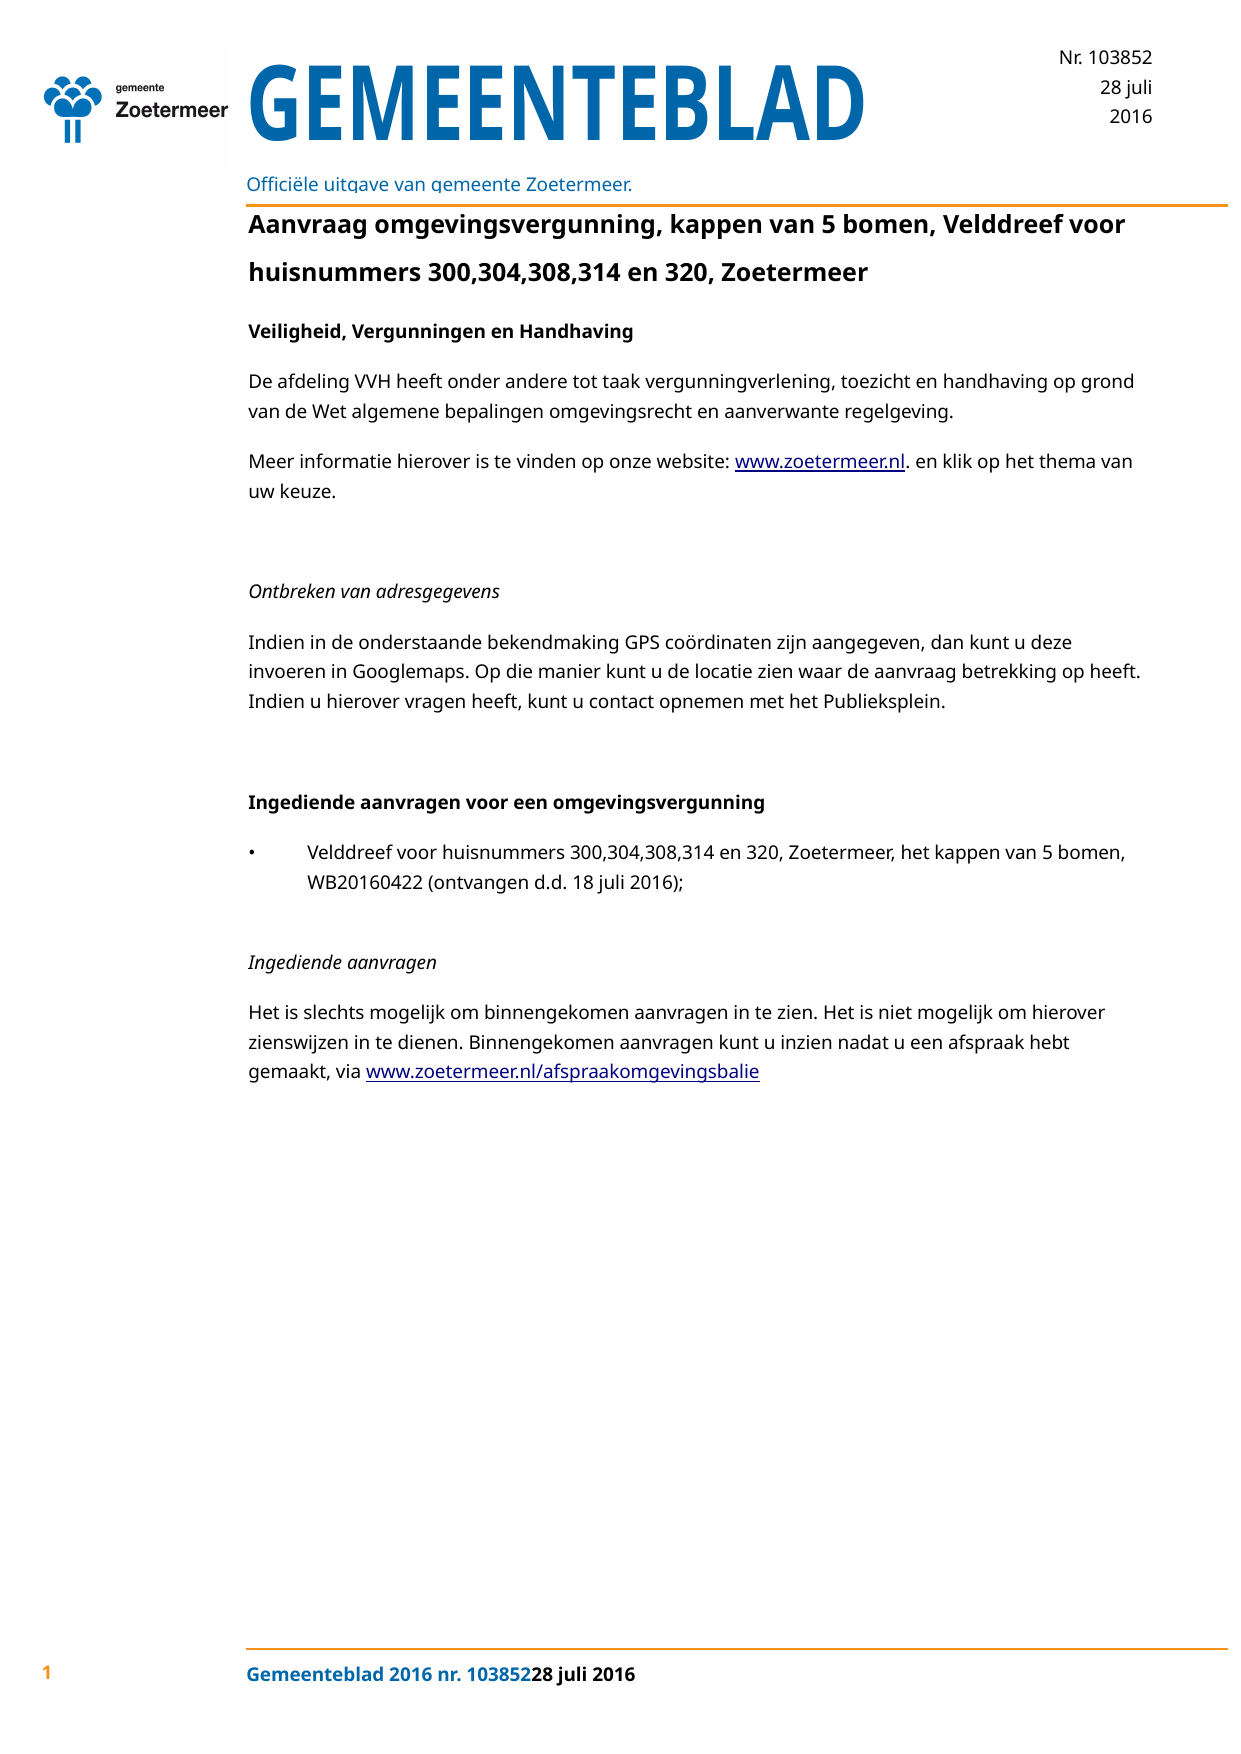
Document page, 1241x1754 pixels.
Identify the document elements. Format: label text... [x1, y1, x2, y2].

text Ontbreken van adresgegevens [248, 579, 1152, 604]
text Het is slechts mogelijk om binnengekomen aanvragen in te zien. Het is niet mogelijk om hierover zienswijzen in te dienen. Binnengekomen aanvragen kunt u inzien nadat u een afspraak hebt gemaakt, via www.zoetermeer.nl/afspraakomgevingsbalie [248, 999, 1152, 1084]
text Meer informatie hierover is te vinden op onze website: www.zoetermeer.nl. en klik op het thema van uw keuze. [248, 448, 1152, 504]
text De afdeling VVH heeft onder andere tot taak vergunningverlening, toezicht en handhaving op grond van de Wet algemene bepalingen omgevingsrecht en aanverwante regelgeving. [248, 368, 1152, 424]
text Veiligheid, Vergunningen en Handhaving [248, 318, 1152, 344]
text Ingediende aanvragen voor een omgevingsvergunning [248, 789, 1152, 815]
picture [41, 47, 231, 172]
text Indien in de onderstaande bekendmaking GPS coördinaten zijn aangegeven, dan kunt u deze invoeren in Googlemaps. Op die manier kunt u de locatie zien waar de aanvraag betrekking op heeft. Indien u hierover vragen heeft, kunt u contact opnemen met het Publieksplein. [248, 629, 1152, 714]
text Aanvraag omgevingsvergunning, kappen van 5 bomen, Velddreef voor huisnummers 300,304,308,314 en 320, Zoetermeer [248, 207, 1152, 288]
text Ingediende aanvragen [248, 949, 1152, 975]
list Velddreef voor huisnummers 300,304,308,314 en 320, Zoetermeer, het kappen van 5 bomen, WB20160422 (ontvangen d.d. 18 juli 2016); [248, 839, 1152, 895]
